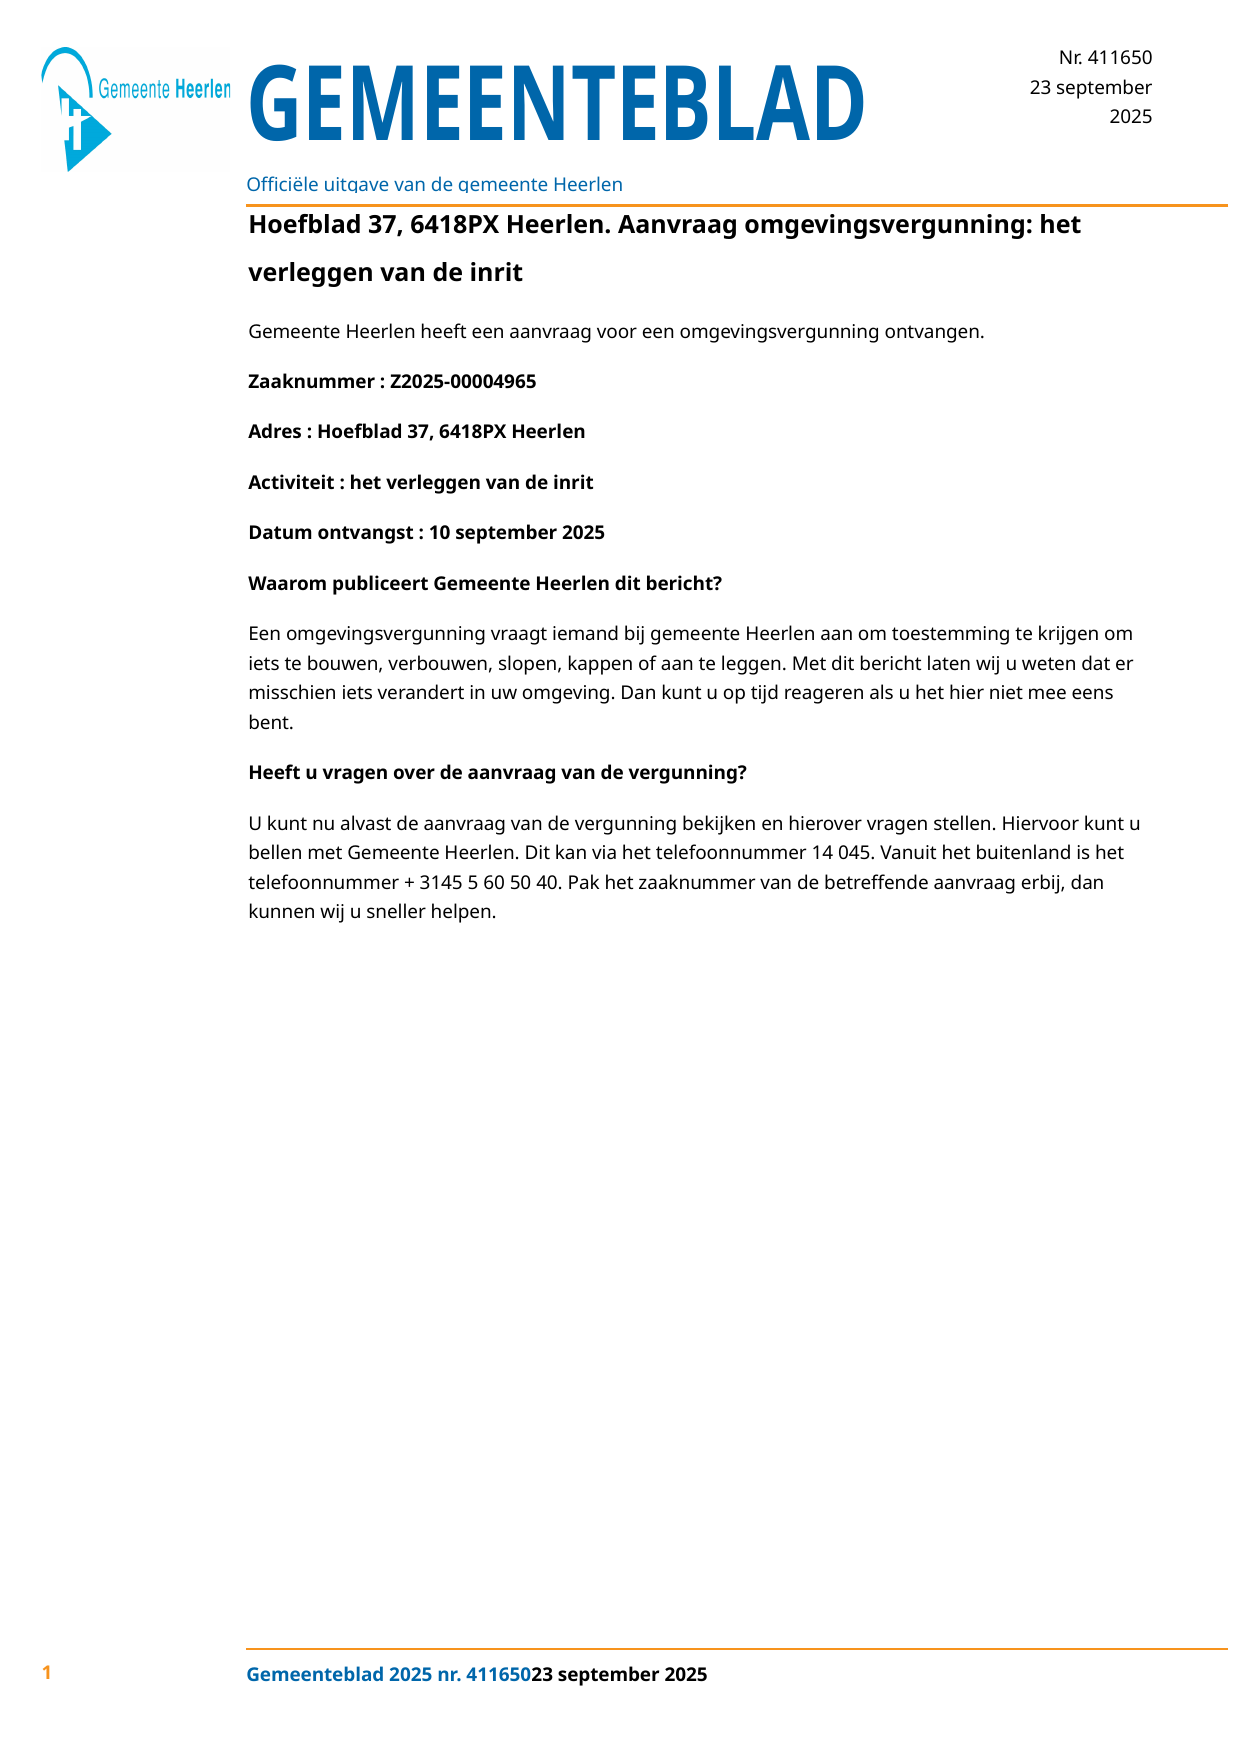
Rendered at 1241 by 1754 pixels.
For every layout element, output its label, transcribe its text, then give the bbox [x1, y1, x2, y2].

text Gemeente Heerlen heeft een aanvraag voor een omgevingsvergunning ontvangen. [248, 318, 1152, 344]
text Datum ontvangst : 10 september 2025 [248, 519, 1152, 545]
text Waarom publiceert Gemeente Heerlen dit bericht? [248, 570, 1152, 596]
text Adres : Hoefblad 37, 6418PX Heerlen [248, 419, 1152, 444]
text Zaaknummer : Z2025-00004965 [248, 368, 1152, 394]
picture [41, 47, 59, 70]
text Een omgevingsvergunning vraagt iemand bij gemeente Heerlen aan om toestemming te krijgen om iets te bouwen, verbouwen, slopen, kappen of aan te leggen. Met dit bericht laten wij u weten dat er misschien iets verandert in uw omgeving. Dan kunt u op tijd reageren als u het hier niet mee eens bent. [248, 620, 1152, 735]
text Hoefblad 37, 6418PX Heerlen. Aanvraag omgevingsvergunning: het verleggen van de inrit [248, 207, 1152, 288]
text Activiteit : het verleggen van de inrit [248, 469, 1152, 495]
text U kunt nu alvast de aanvraag van de vergunning bekijken en hierover vragen stellen. Hiervoor kunt u bellen met Gemeente Heerlen. Dit kan via het telefoonnummer 14 045. Vanuit het buitenland is het telefoonnummer + 3145 5 60 50 40. Pak het zaaknummer van de betreffende aanvraag erbij, dan kunnen wij u sneller helpen. [248, 810, 1152, 924]
text Heeft u vragen over de aanvraag van de vergunning? [248, 759, 1152, 785]
picture [41, 47, 231, 172]
